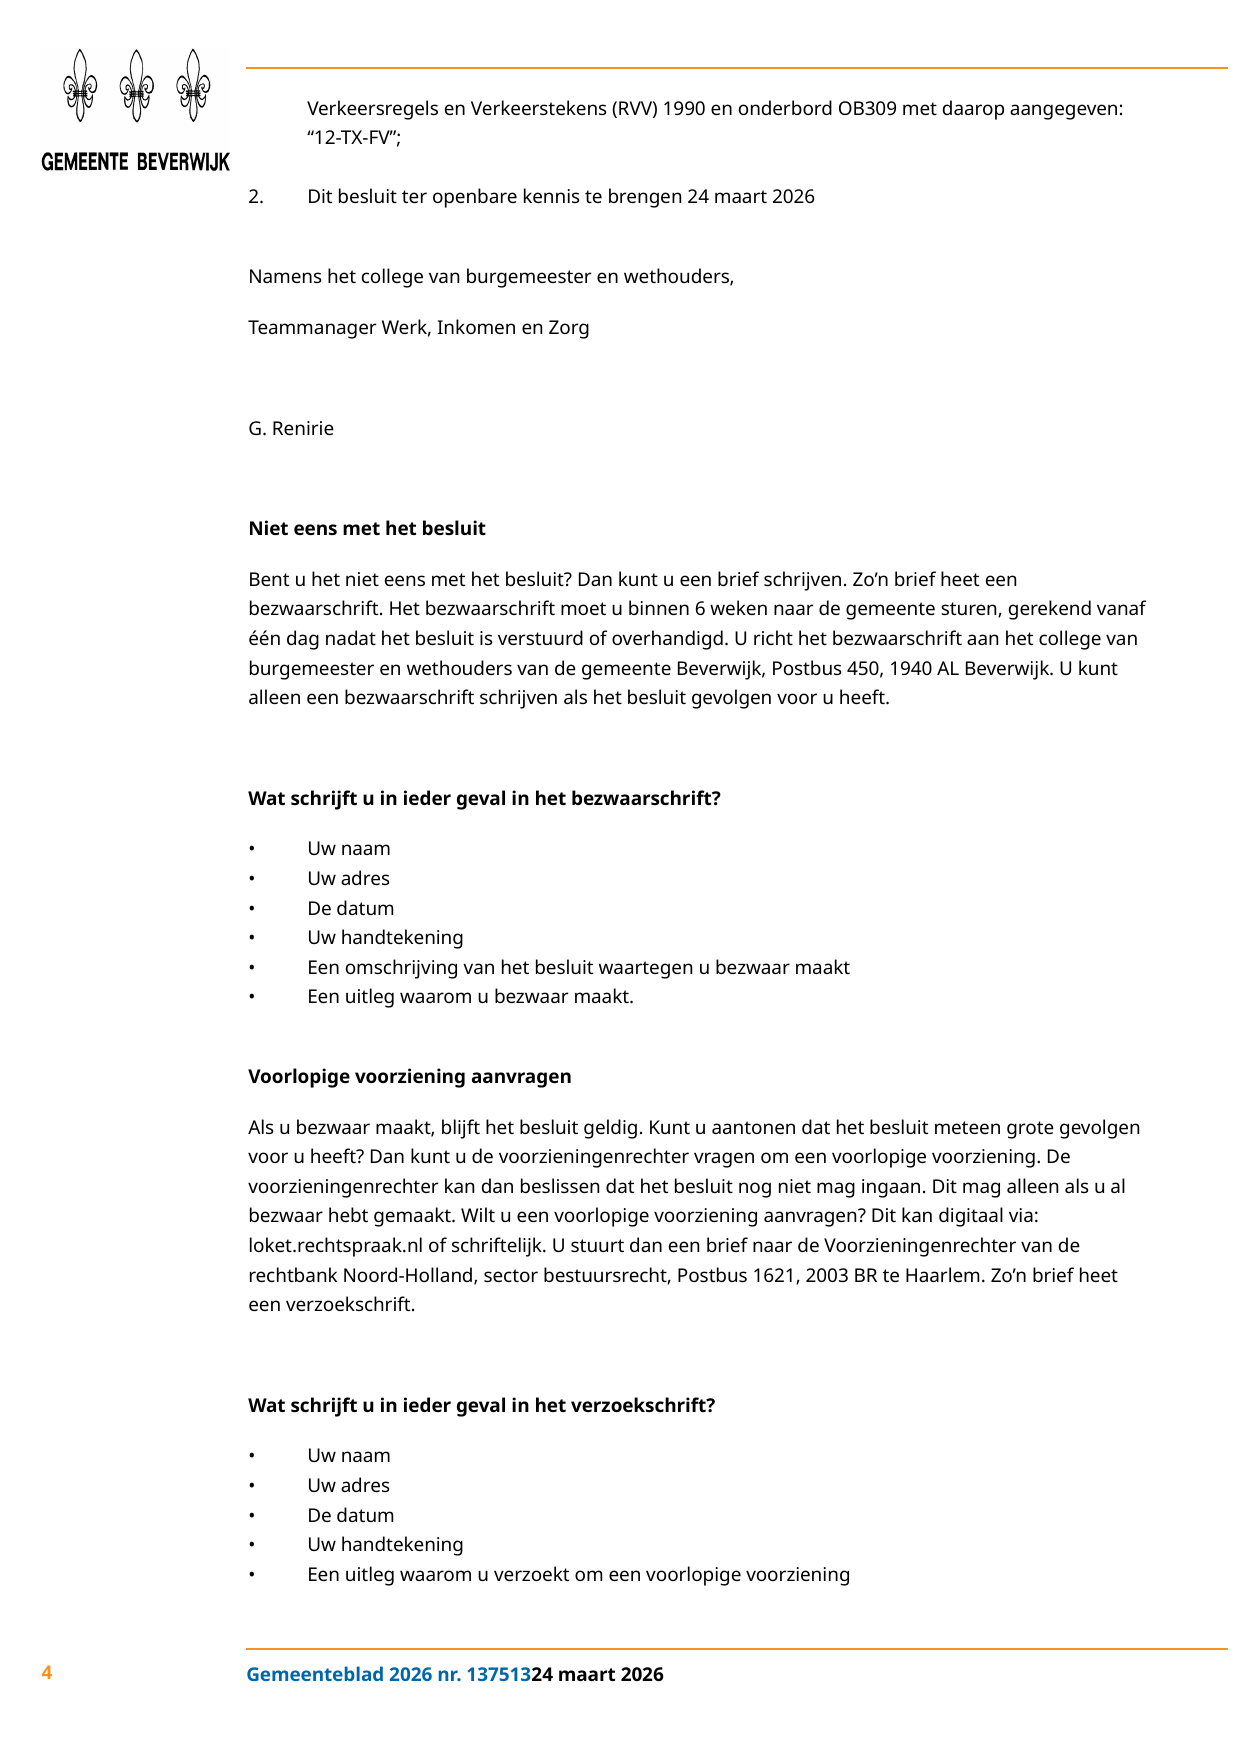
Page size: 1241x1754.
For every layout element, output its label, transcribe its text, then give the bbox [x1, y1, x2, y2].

list Uw handtekening [248, 924, 1152, 950]
text Bent u het niet eens met het besluit? Dan kunt u een brief schrijven. Zo’n brief heet een bezwaarschrift. Het bezwaarschrift moet u binnen 6 weken naar de gemeente sturen, gerekend vanaf één dag nadat het besluit is verstuurd of overhandigd. U richt het bezwaarschrift aan het college van burgemeester en wethouders van de gemeente Beverwijk, Postbus 450, 1940 AL Beverwijk. U kunt alleen een bezwaarschrift schrijven als het besluit gevolgen voor u heeft. [248, 566, 1152, 710]
list De datum [248, 895, 1152, 921]
list Uw naam [248, 836, 1152, 861]
text Als u bezwaar maakt, blijft het besluit geldig. Kunt u aantonen dat het besluit meteen grote gevolgen voor u heeft? Dan kunt u de voorzieningenrechter vragen om een voorlopige voorziening. De voorzieningenrechter kan dan beslissen dat het besluit nog niet mag ingaan. Dit mag alleen als u al bezwaar hebt gemaakt. Wilt u een voorlopige voorziening aanvragen? Dit kan digitaal via: loket.rechtspraak.nl of schriftelijk. U stuurt dan een brief naar de Voorzieningenrechter van de rechtbank Noord-Holland, sector bestuursrecht, Postbus 1621, 2003 BR te Haarlem. Zo’n brief heet een verzoekschrift. [248, 1114, 1152, 1317]
text Voorlopige voorziening aanvragen [248, 1063, 1152, 1089]
list Dit besluit ter openbare kennis te brengen 24 maart 2026 [248, 183, 1152, 209]
list Een omschrijving van het besluit waartegen u bezwaar maakt [248, 954, 1152, 980]
text Wat schrijft u in ieder geval in het bezwaarschrift? [248, 785, 1152, 811]
text Niet eens met het besluit [248, 516, 1152, 541]
picture [41, 47, 231, 172]
text Teammanager Werk, Inkomen en Zorg [248, 314, 1152, 340]
list De datum [248, 1502, 1152, 1528]
list Uw adres [248, 1472, 1152, 1498]
text Wat schrijft u in ieder geval in het verzoekschrift? [248, 1392, 1152, 1418]
list Verkeersregels en Verkeerstekens (RVV) 1990 en onderbord OB309 met daarop aangegeven: “12-TX-FV”; [248, 95, 1152, 150]
list Een uitleg waarom u verzoekt om een voorlopige voorziening [248, 1561, 1152, 1587]
text Namens het college van burgemeester en wethouders, [248, 263, 1152, 289]
list Uw handtekening [248, 1531, 1152, 1557]
list Een uitleg waarom u bezwaar maakt. [248, 983, 1152, 1009]
text G. Renirie [248, 415, 1152, 441]
list Uw adres [248, 865, 1152, 891]
list Uw naam [248, 1443, 1152, 1468]
